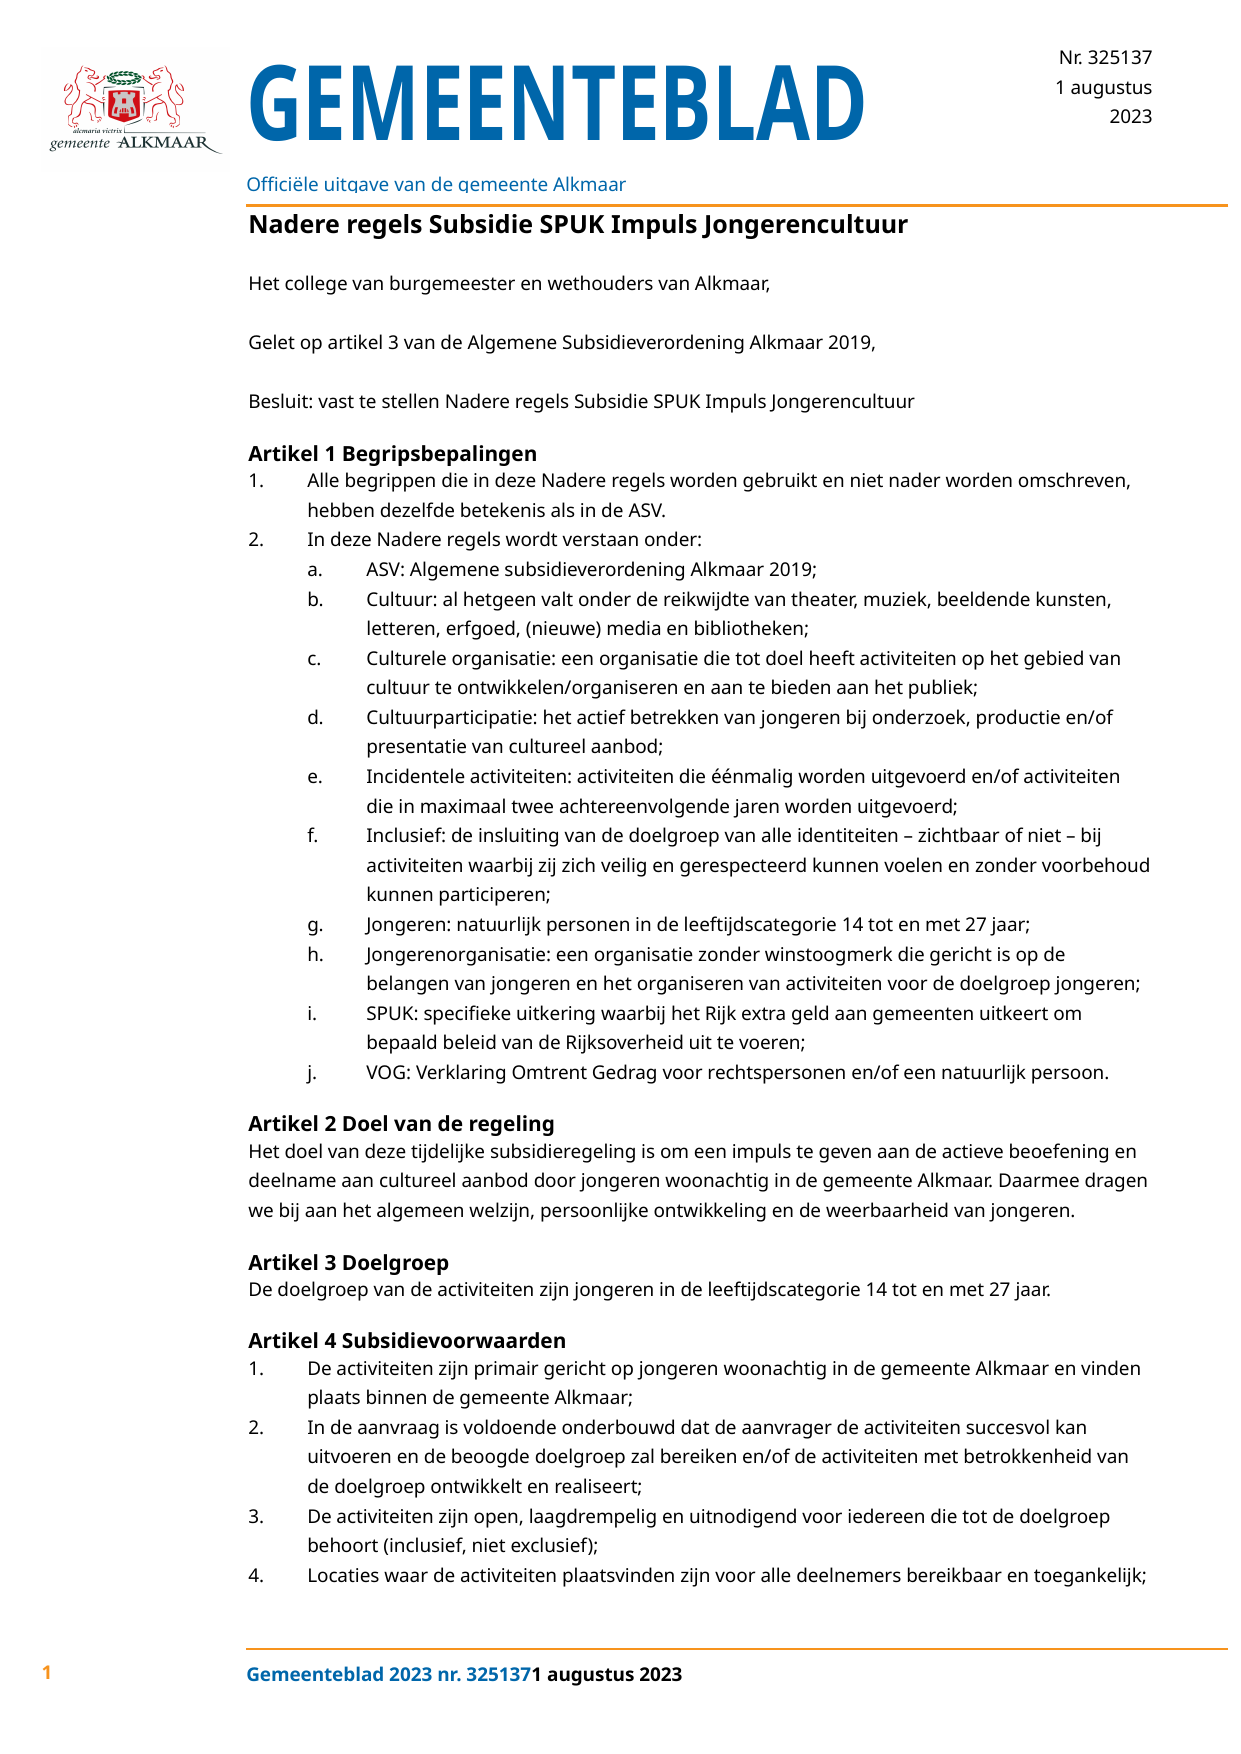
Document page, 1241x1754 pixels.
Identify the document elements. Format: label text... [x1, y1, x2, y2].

list In deze Nadere regels wordt verstaan onder: [248, 527, 1152, 552]
text Het college van burgemeester en wethouders van Alkmaar, [248, 270, 1152, 296]
list Jongeren: natuurlijk personen in de leeftijdscategorie 14 tot en met 27 jaar; [307, 911, 1152, 937]
text Artikel 4 Subsidievoorwaarden [248, 1326, 1152, 1355]
text Besluit: vast te stellen Nadere regels Subsidie SPUK Impuls Jongerencultuur [248, 389, 1152, 414]
list De activiteiten zijn primair gericht op jongeren woonachtig in de gemeente Alkmaar en vinden plaats binnen de gemeente Alkmaar; [248, 1355, 1152, 1410]
list In de aanvraag is voldoende onderbouwd dat de aanvrager de activiteiten succesvol kan uitvoeren en de beoogde doelgroep zal bereiken en/of de activiteiten met betrokkenheid van de doelgroep ontwikkelt en realiseert; [248, 1414, 1152, 1499]
text Nadere regels Subsidie SPUK Impuls Jongerencultuur [248, 207, 1152, 241]
list Incidentele activiteiten: activiteiten die éénmalig worden uitgevoerd en/of activiteiten die in maximaal twee achtereenvolgende jaren worden uitgevoerd; [307, 763, 1152, 819]
list Alle begrippen die in deze Nadere regels worden gebruikt en niet nader worden omschreven, hebben dezelfde betekenis als in de ASV. [248, 467, 1152, 523]
text De doelgroep van de activiteiten zijn jongeren in de leeftijdscategorie 14 tot en met 27 jaar. [248, 1276, 1152, 1302]
list SPUK: specifieke uitkering waarbij het Rijk extra geld aan gemeenten uitkeert om bepaald beleid van de Rijksoverheid uit te voeren; [307, 1000, 1152, 1055]
text Artikel 1 Begripsbepalingen [248, 439, 1152, 467]
list Culturele organisatie: een organisatie die tot doel heeft activiteiten op het gebied van cultuur te ontwikkelen/organiseren en aan te bieden aan het publiek; [307, 645, 1152, 700]
picture [41, 47, 231, 172]
list ASV: Algemene subsidieverordening Alkmaar 2019; [307, 556, 1152, 582]
text Artikel 2 Doel van de regeling [248, 1109, 1152, 1138]
list Inclusief: de insluiting van de doelgroep van alle identiteiten – zichtbaar of niet – bij activiteiten waarbij zij zich veilig en gerespecteerd kunnen voelen en zonder voorbehoud kunnen participeren; [307, 822, 1152, 907]
list De activiteiten zijn open, laagdrempelig en uitnodigend voor iedereen die tot de doelgroep behoort (inclusief, niet exclusief); [248, 1503, 1152, 1558]
list Locaties waar de activiteiten plaatsvinden zijn voor alle deelnemers bereikbaar en toegankelijk; [248, 1562, 1152, 1588]
text Het doel van deze tijdelijke subsidieregeling is om een impuls te geven aan de actieve beoefening en deelname aan cultureel aanbod door jongeren woonachtig in de gemeente Alkmaar. Daarmee dragen we bij aan het algemeen welzijn, persoonlijke ontwikkeling en de weerbaarheid van jongeren. [248, 1138, 1152, 1223]
list VOG: Verklaring Omtrent Gedrag voor rechtspersonen en/of een natuurlijk persoon. [307, 1059, 1152, 1085]
text Artikel 3 Doelgroep [248, 1248, 1152, 1276]
list Cultuurparticipatie: het actief betrekken van jongeren bij onderzoek, productie en/of presentatie van cultureel aanbod; [307, 704, 1152, 759]
text Gelet op artikel 3 van de Algemene Subsidieverordening Alkmaar 2019, [248, 329, 1152, 355]
list Cultuur: al hetgeen valt onder de reikwijdte van theater, muziek, beeldende kunsten, letteren, erfgoed, (nieuwe) media en bibliotheken; [307, 586, 1152, 641]
list Jongerenorganisatie: een organisatie zonder winstoogmerk die gericht is op de belangen van jongeren en het organiseren van activiteiten voor de doelgroep jongeren; [307, 941, 1152, 996]
